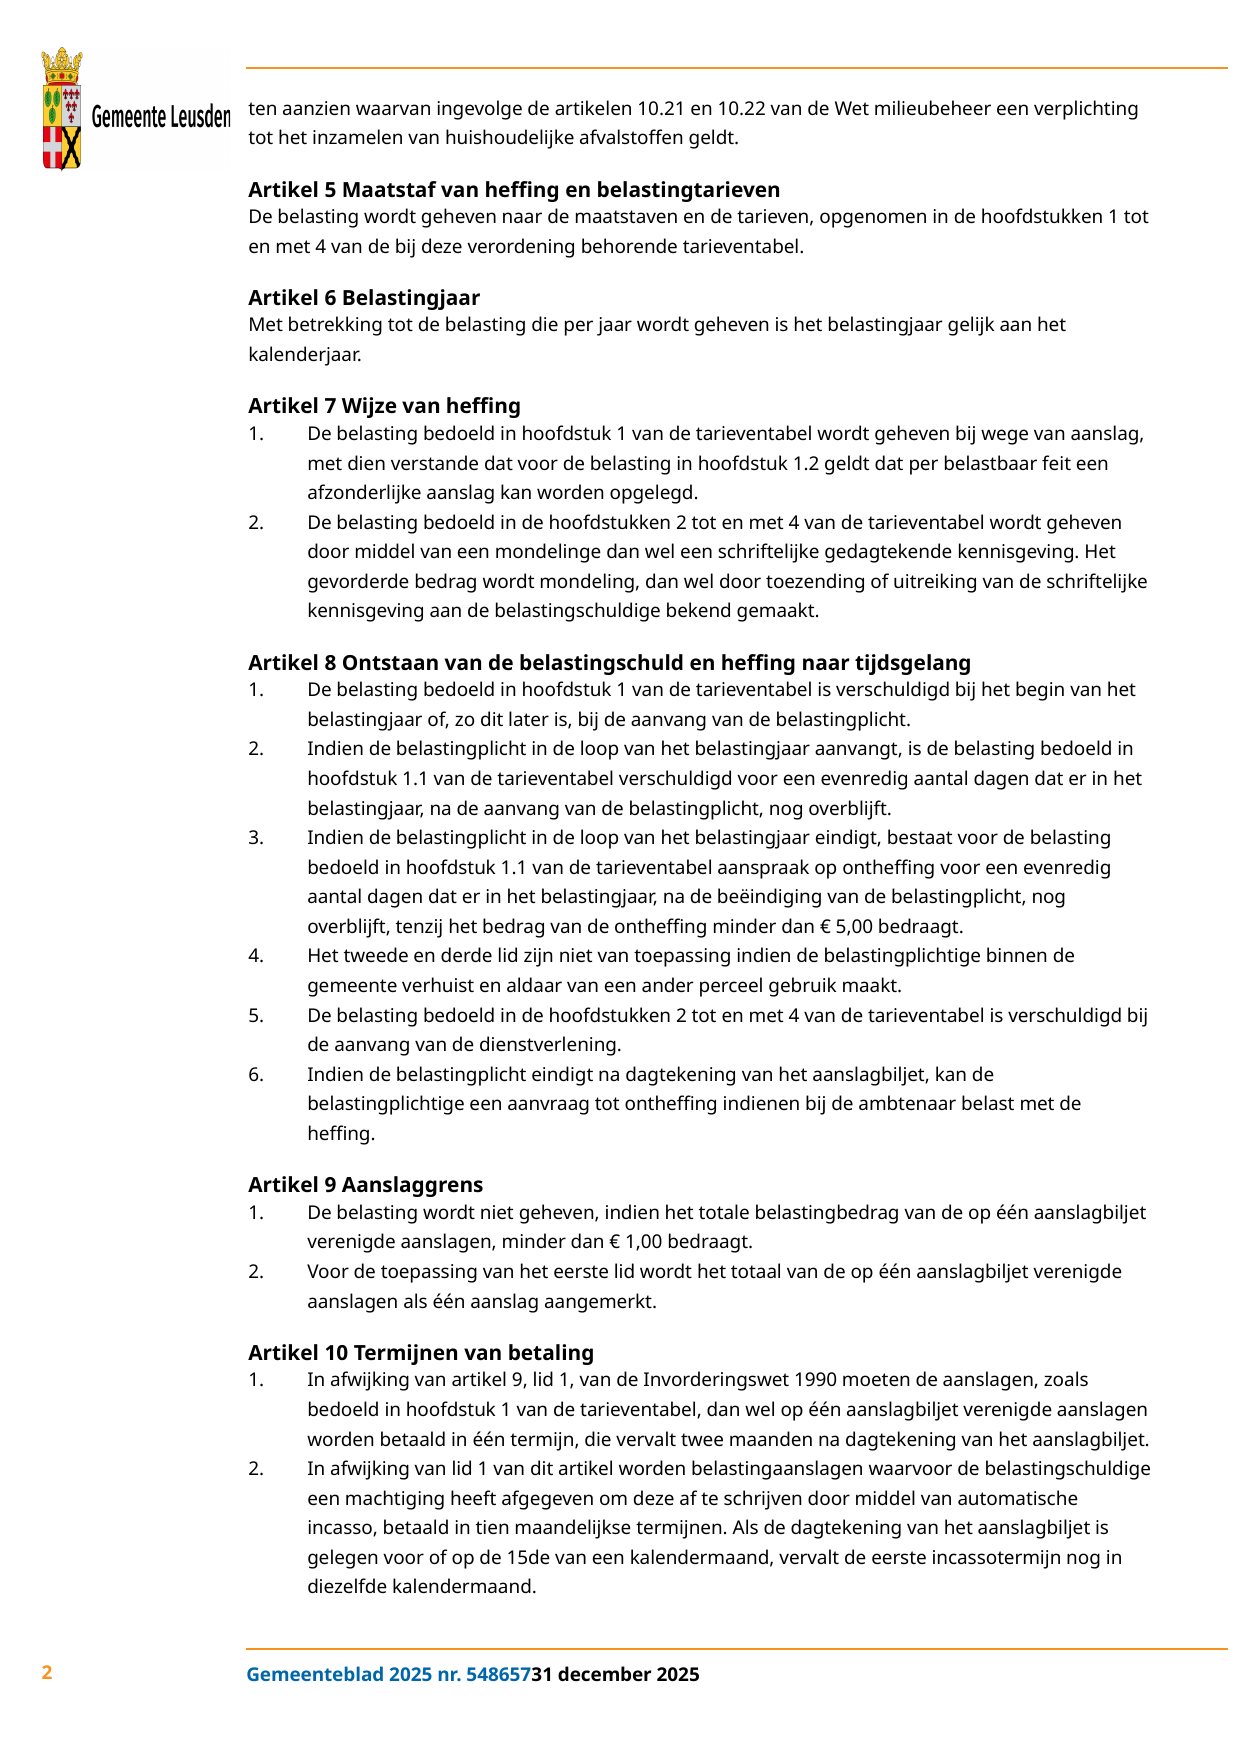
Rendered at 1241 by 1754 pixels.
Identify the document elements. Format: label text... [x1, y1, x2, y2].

picture [41, 47, 231, 172]
text Artikel 8 Ontstaan van de belastingschuld en heffing naar tijdsgelang [248, 648, 1152, 676]
text De belasting wordt geheven naar de maatstaven en de tarieven, opgenomen in de hoofdstukken 1 tot en met 4 van de bij deze verordening behorende tarieventabel. [248, 203, 1152, 258]
list In afwijking van lid 1 van dit artikel worden belastingaanslagen waarvoor de belastingschuldige een machtiging heeft afgegeven om deze af te schrijven door middel van automatische incasso, betaald in tien maandelijkse termijnen. Als de dagtekening van het aanslagbiljet is gelegen voor of op de 15de van een kalendermaand, vervalt de eerste incassotermijn nog in diezelfde kalendermaand. [248, 1455, 1152, 1599]
list De belasting bedoeld in hoofdstuk 1 van de tarieventabel is verschuldigd bij het begin van het belastingjaar of, zo dit later is, bij de aanvang van de belastingplicht. [248, 676, 1152, 732]
list De belasting bedoeld in de hoofdstukken 2 tot en met 4 van de tarieventabel is verschuldigd bij de aanvang van de dienstverlening. [248, 1002, 1152, 1057]
list Indien de belastingplicht eindigt na dagtekening van het aanslagbiljet, kan de belastingplichtige een aanvraag tot ontheffing indienen bij de ambtenaar belast met de heffing. [248, 1061, 1152, 1146]
text Artikel 5 Maatstaf van heffing en belastingtarieven [248, 175, 1152, 203]
list De belasting bedoeld in hoofdstuk 1 van de tarieventabel wordt geheven bij wege van aanslag, met dien verstande dat voor de belasting in hoofdstuk 1.2 geldt dat per belastbaar feit een afzonderlijke aanslag kan worden opgelegd. [248, 420, 1152, 505]
text Artikel 7 Wijze van heffing [248, 392, 1152, 420]
list Indien de belastingplicht in de loop van het belastingjaar aanvangt, is de belasting bedoeld in hoofdstuk 1.1 van de tarieventabel verschuldigd voor een evenredig aantal dagen dat er in het belastingjaar, na de aanvang van de belastingplicht, nog overblijft. [248, 736, 1152, 821]
text Artikel 6 Belastingjaar [248, 283, 1152, 312]
list De belasting wordt niet geheven, indien het totale belastingbedrag van de op één aanslagbiljet verenigde aanslagen, minder dan € 1,00 bedraagt. [248, 1199, 1152, 1254]
list De belasting bedoeld in de hoofdstukken 2 tot en met 4 van de tarieventabel wordt geheven door middel van een mondelinge dan wel een schriftelijke gedagtekende kennisgeving. Het gevorderde bedrag wordt mondeling, dan wel door toezending of uitreiking van de schriftelijke kennisgeving aan de belastingschuldige bekend gemaakt. [248, 509, 1152, 623]
list Indien de belastingplicht in de loop van het belastingjaar eindigt, bestaat voor de belasting bedoeld in hoofdstuk 1.1 van de tarieventabel aanspraak op ontheffing voor een evenredig aantal dagen dat er in het belastingjaar, na de beëindiging van de belastingplicht, nog overblijft, tenzij het bedrag van de ontheffing minder dan € 5,00 bedraagt. [248, 824, 1152, 939]
text ten aanzien waarvan ingevolge de artikelen 10.21 en 10.22 van de Wet milieubeheer een verplichting tot het inzamelen van huishoudelijke afvalstoffen geldt. [248, 95, 1152, 150]
text Artikel 10 Termijnen van betaling [248, 1338, 1152, 1367]
list Het tweede en derde lid zijn niet van toepassing indien de belastingplichtige binnen de gemeente verhuist en aldaar van een ander perceel gebruik maakt. [248, 943, 1152, 998]
list In afwijking van artikel 9, lid 1, van de Invorderingswet 1990 moeten de aanslagen, zoals bedoeld in hoofdstuk 1 van de tarieventabel, dan wel op één aanslagbiljet verenigde aanslagen worden betaald in één termijn, die vervalt twee maanden na dagtekening van het aanslagbiljet. [248, 1367, 1152, 1452]
text Met betrekking tot de belasting die per jaar wordt geheven is het belastingjaar gelijk aan het kalenderjaar. [248, 312, 1152, 367]
list Voor de toepassing van het eerste lid wordt het totaal van de op één aanslagbiljet verenigde aanslagen als één aanslag aangemerkt. [248, 1258, 1152, 1313]
text Artikel 9 Aanslaggrens [248, 1171, 1152, 1199]
